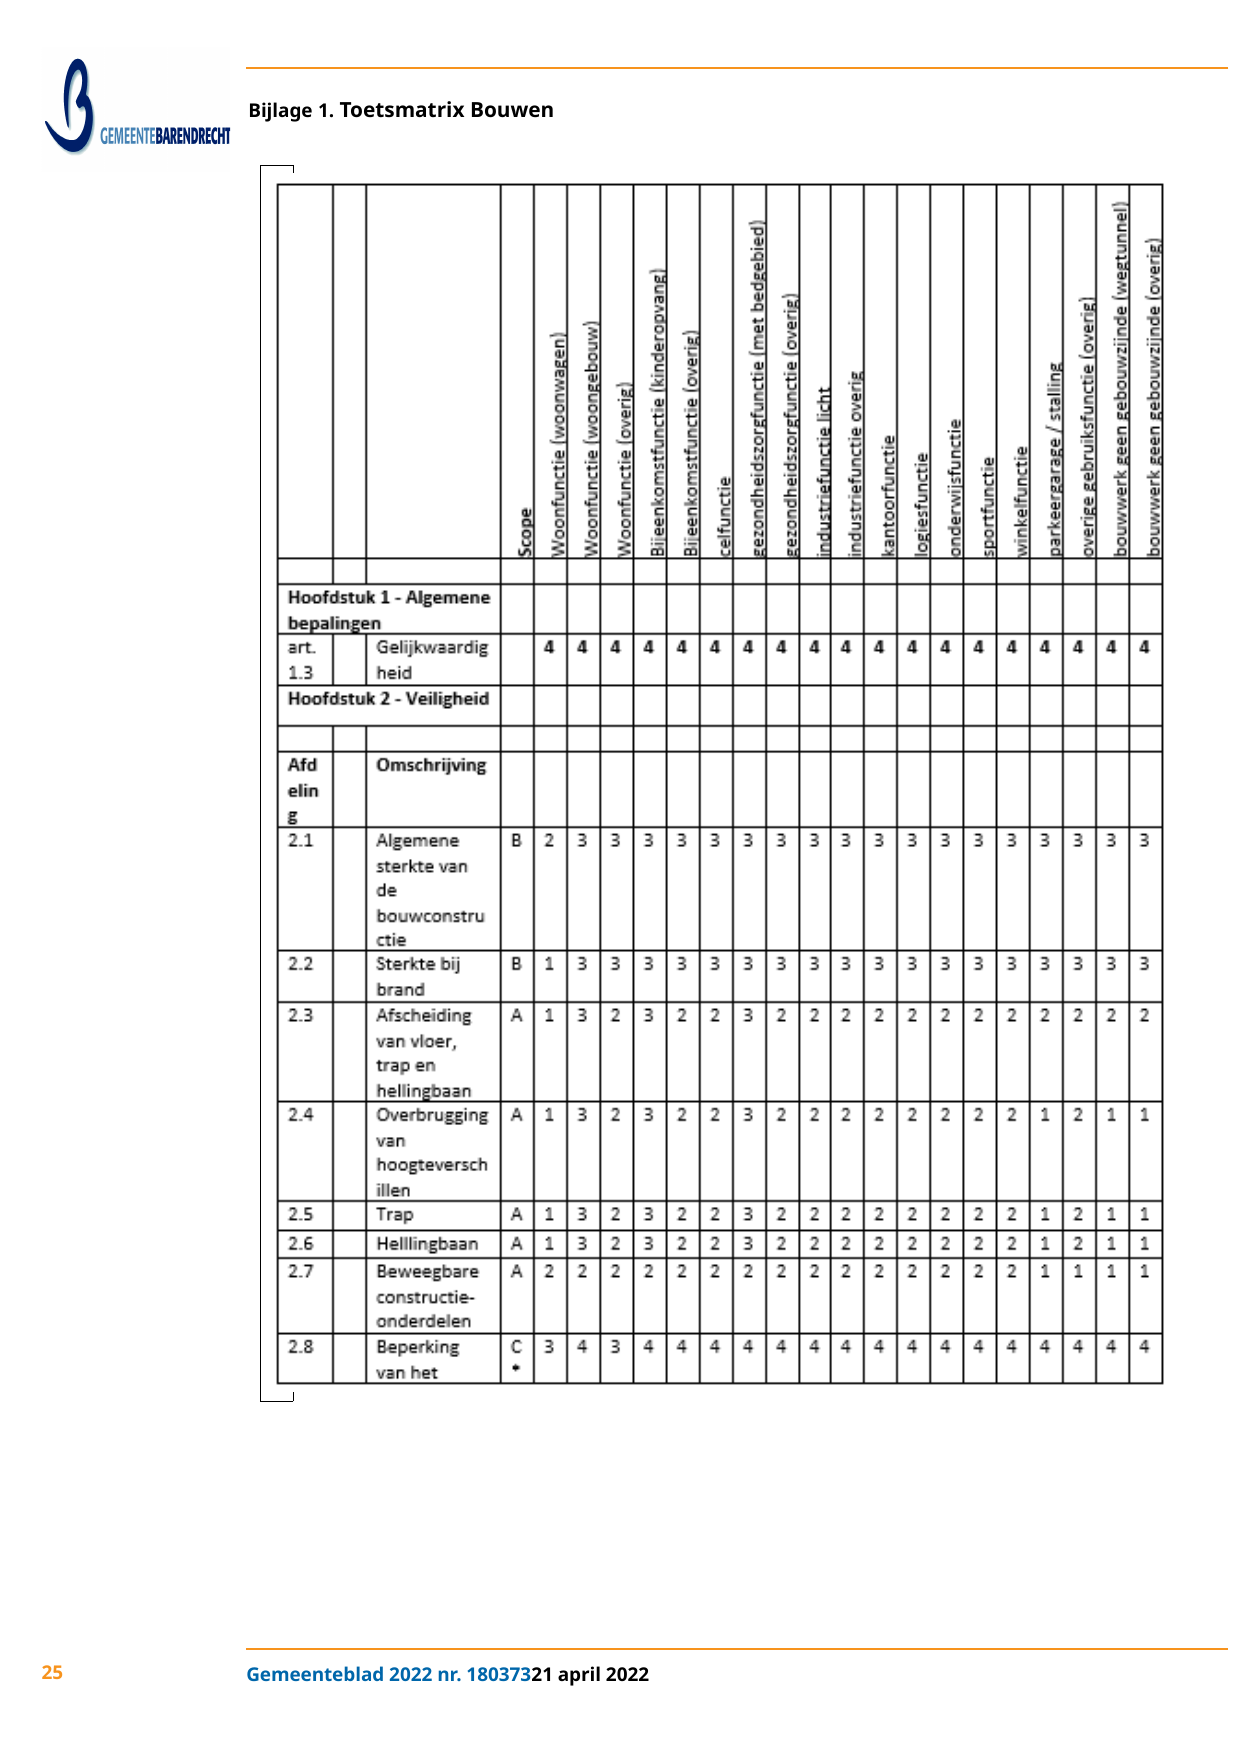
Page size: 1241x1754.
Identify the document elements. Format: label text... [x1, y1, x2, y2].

text Bijlage 1. Toetsmatrix Bouwen [248, 95, 1152, 123]
picture [268, 173, 1173, 1392]
picture [41, 47, 231, 172]
